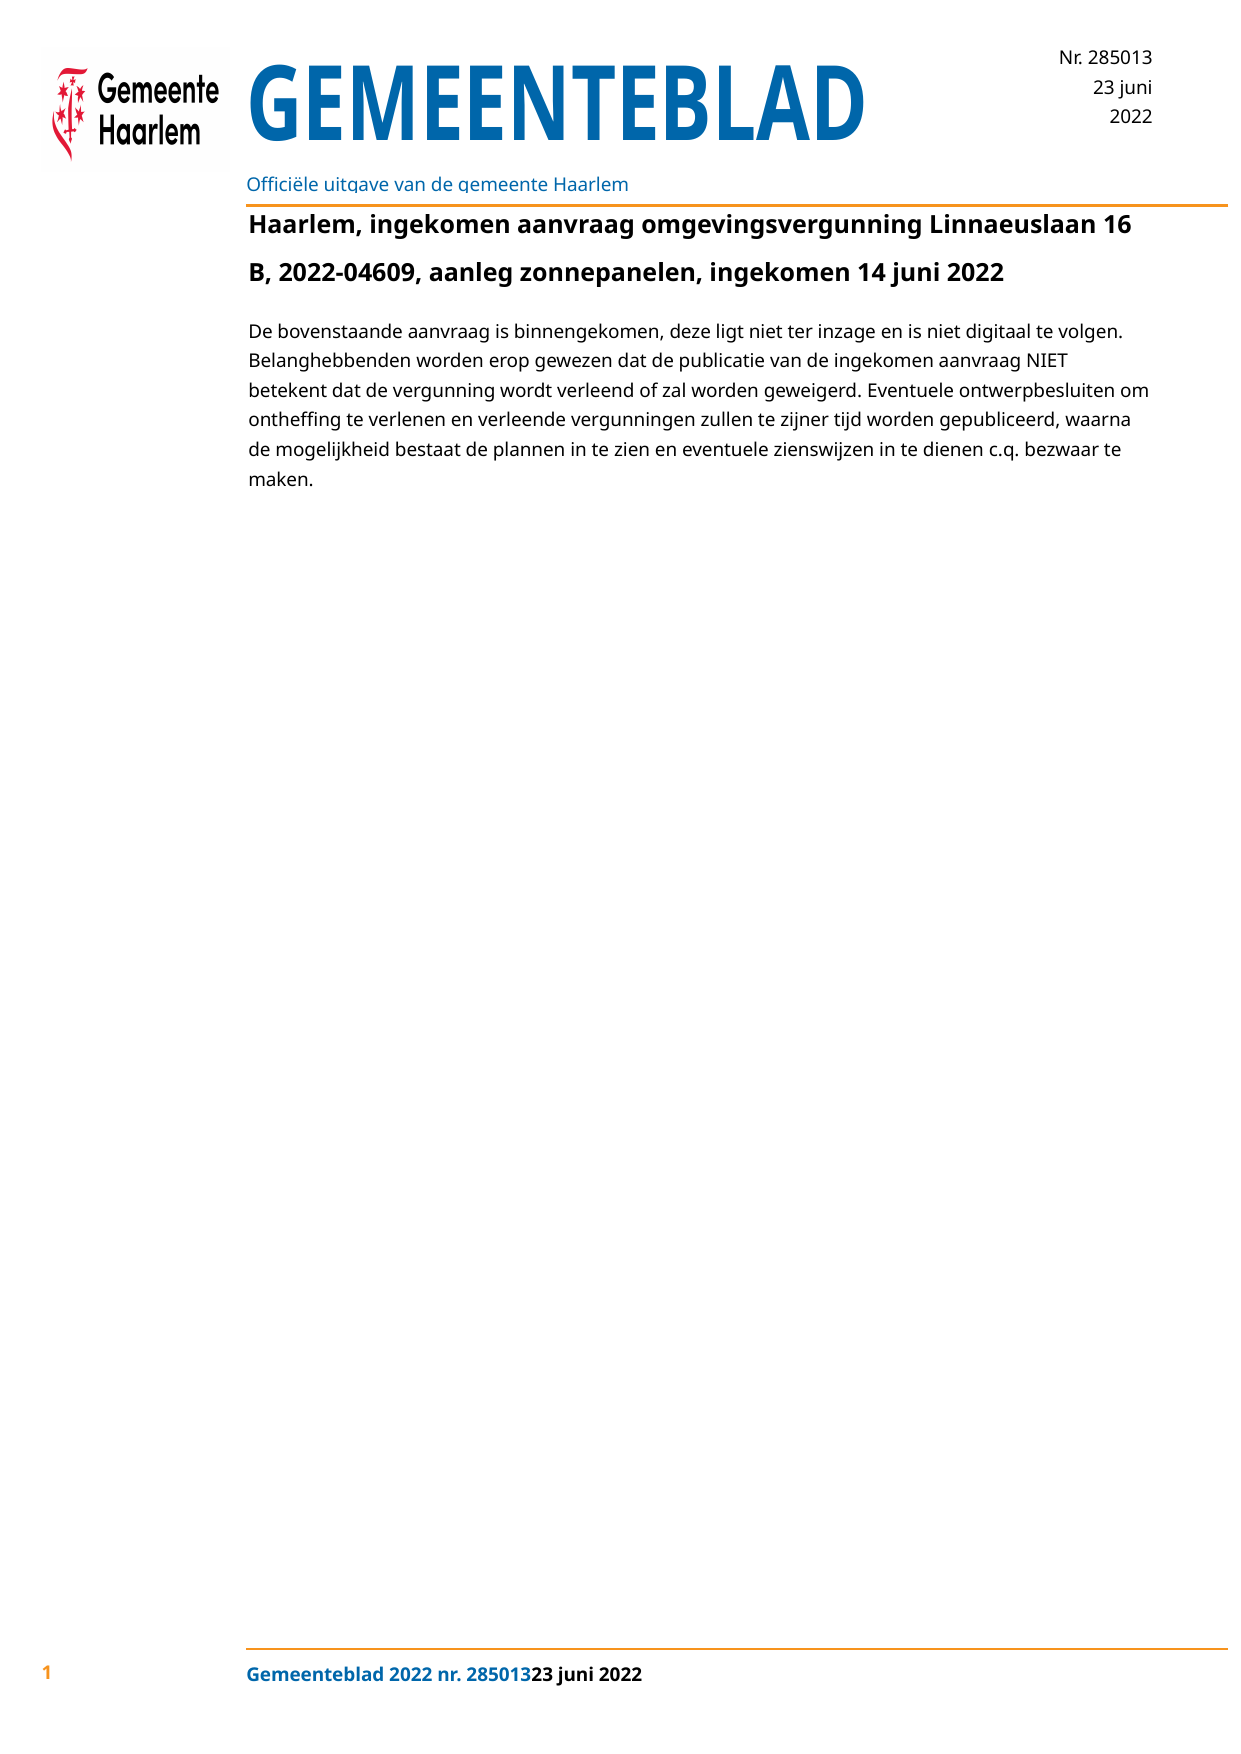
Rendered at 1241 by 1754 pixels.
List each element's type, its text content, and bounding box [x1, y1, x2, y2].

text Haarlem, ingekomen aanvraag omgevingsvergunning Linnaeuslaan 16 B, 2022-04609, aanleg zonnepanelen, ingekomen 14 juni 2022 [248, 207, 1152, 288]
text De bovenstaande aanvraag is binnengekomen, deze ligt niet ter inzage en is niet digitaal te volgen. Belanghebbenden worden erop gewezen dat de publicatie van de ingekomen aanvraag NIET betekent dat de vergunning wordt verleend of zal worden geweigerd. Eventuele ontwerpbesluiten om ontheffing te verlenen en verleende vergunningen zullen te zijner tijd worden gepubliceerd, waarna de mogelijkheid bestaat de plannen in te zien en eventuele zienswijzen in te dienen c.q. bezwaar te maken. [248, 318, 1152, 492]
picture [41, 47, 231, 172]
